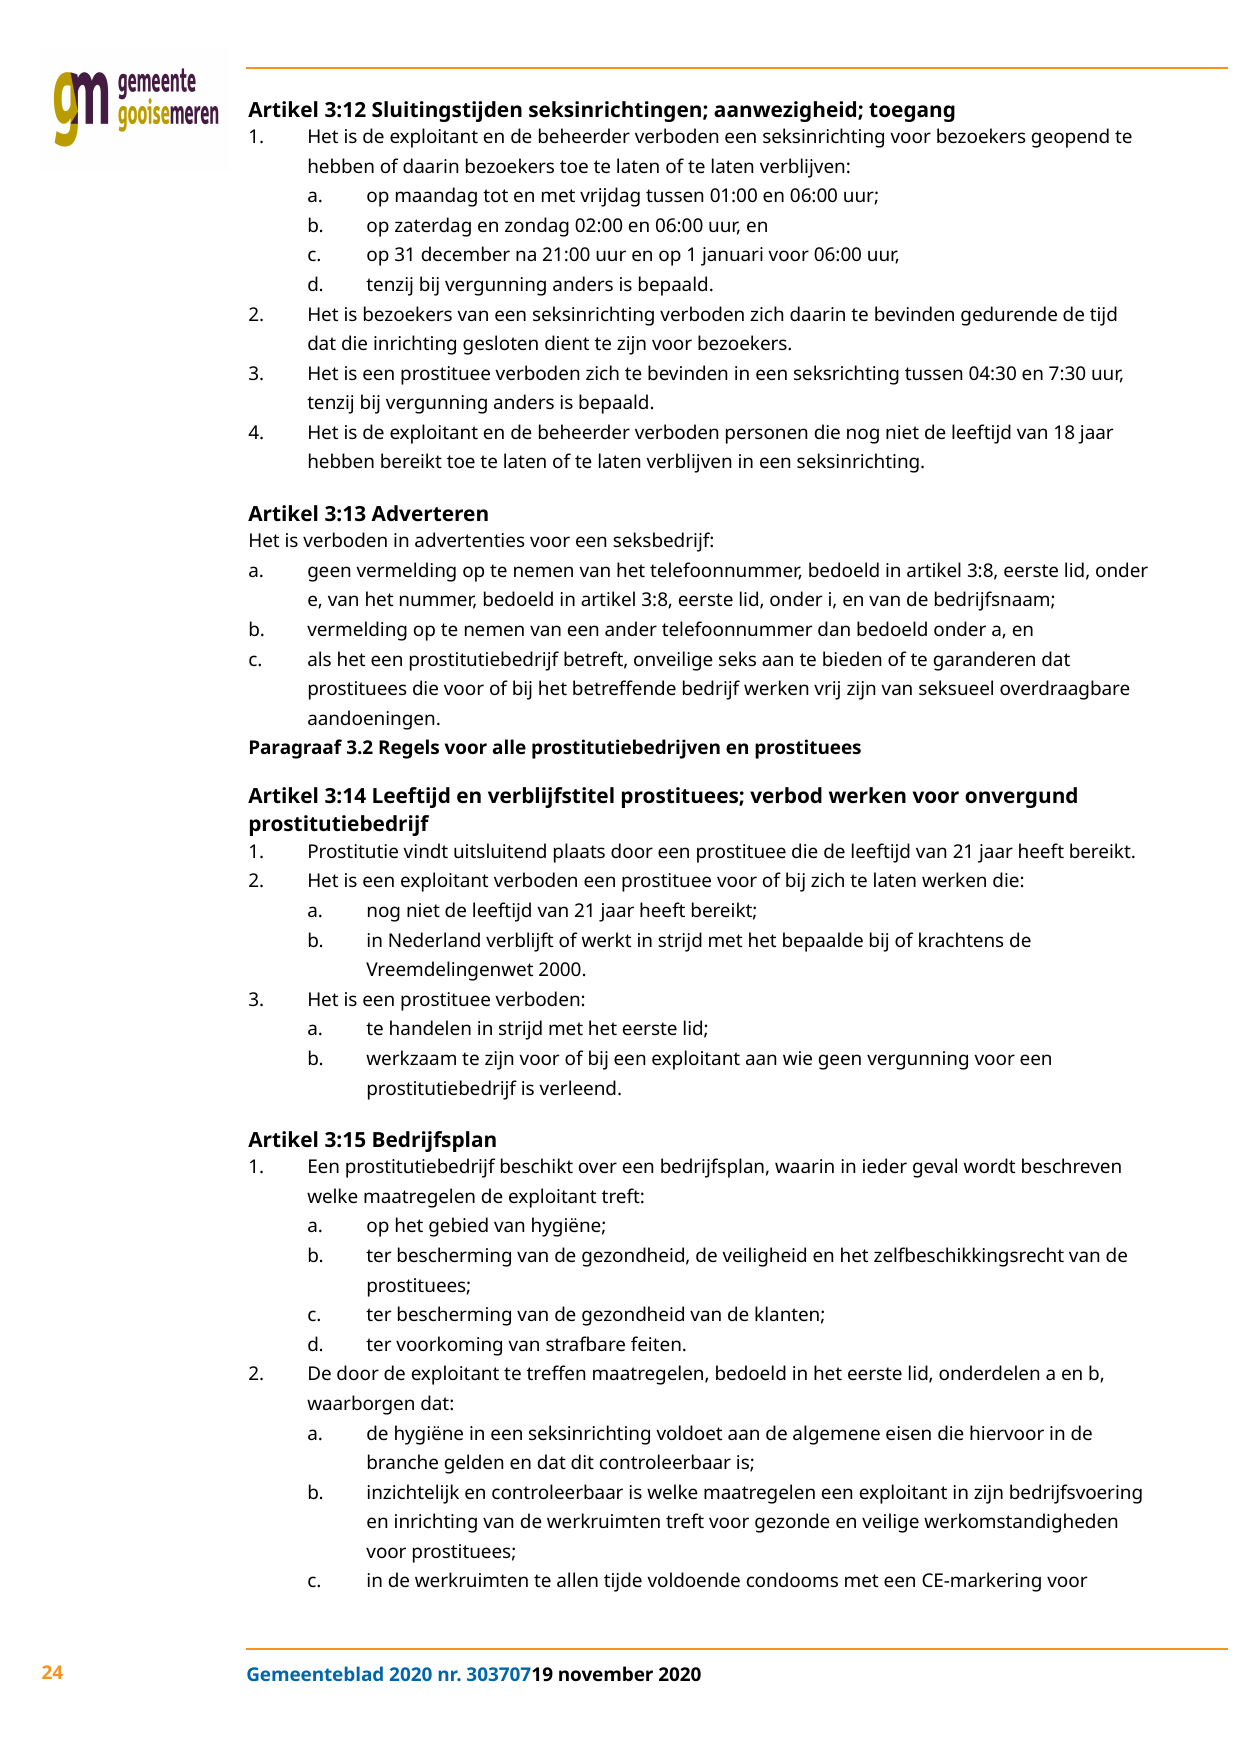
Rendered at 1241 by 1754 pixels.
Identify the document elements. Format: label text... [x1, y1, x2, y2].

list in de werkruimten te allen tijde voldoende condooms met een CE-markering voor [307, 1568, 1152, 1593]
list Prostitutie vindt uitsluitend plaats door een prostituee die de leeftijd van 21 jaar heeft bereikt. [248, 838, 1152, 864]
text Artikel 3:14 Leeftijd en verblijfstitel prostituees; verbod werken voor onvergund prostitutiebedrijf [248, 781, 1152, 838]
list Het is een exploitant verboden een prostituee voor of bij zich te laten werken die: [248, 868, 1152, 893]
list Het is de exploitant en de beheerder verboden personen die nog niet de leeftijd van 18 jaar hebben bereikt toe te laten of te laten verblijven in een seksinrichting. [248, 419, 1152, 474]
list in Nederland verblijft of werkt in strijd met het bepaalde bij of krachtens de Vreemdelingenwet 2000. [307, 927, 1152, 982]
list Een prostitutiebedrijf beschikt over een bedrijfsplan, waarin in ieder geval wordt beschreven welke maatregelen de exploitant treft: [248, 1153, 1152, 1209]
list op zaterdag en zondag 02:00 en 06:00 uur, en [307, 212, 1152, 238]
list op maandag tot en met vrijdag tussen 01:00 en 06:00 uur; [307, 182, 1152, 208]
list de hygiëne in een seksinrichting voldoet aan de algemene eisen die hiervoor in de branche gelden en dat dit controleerbaar is; [307, 1420, 1152, 1475]
list Het is een prostituee verboden: [248, 986, 1152, 1012]
list Het is bezoekers van een seksinrichting verboden zich daarin te bevinden gedurende de tijd dat die inrichting gesloten dient te zijn voor bezoekers. [248, 301, 1152, 356]
list De door de exploitant te treffen maatregelen, bedoeld in het eerste lid, onderdelen a en b, waarborgen dat: [248, 1361, 1152, 1416]
picture [41, 47, 231, 172]
list ter voorkoming van strafbare feiten. [307, 1331, 1152, 1357]
list als het een prostitutiebedrijf betreft, onveilige seks aan te bieden of te garanderen dat prostituees die voor of bij het betreffende bedrijf werken vrij zijn van seksueel overdraagbare aandoeningen. [248, 646, 1152, 731]
text Artikel 3:15 Bedrijfsplan [248, 1125, 1152, 1153]
list ter bescherming van de gezondheid van de klanten; [307, 1301, 1152, 1327]
list Het is de exploitant en de beheerder verboden een seksinrichting voor bezoekers geopend te hebben of daarin bezoekers toe te laten of te laten verblijven: [248, 123, 1152, 178]
list op 31 december na 21:00 uur en op 1 januari voor 06:00 uur, [307, 242, 1152, 267]
list tenzij bij vergunning anders is bepaald. [307, 271, 1152, 297]
text Artikel 3:12 Sluitingstijden seksinrichtingen; aanwezigheid; toegang [248, 95, 1152, 123]
list vermelding op te nemen van een ander telefoonnummer dan bedoeld onder a, en [248, 616, 1152, 642]
list op het gebied van hygiëne; [307, 1213, 1152, 1238]
list ter bescherming van de gezondheid, de veiligheid en het zelfbeschikkingsrecht van de prostituees; [307, 1242, 1152, 1298]
list te handelen in strijd met het eerste lid; [307, 1016, 1152, 1041]
text Artikel 3:13 Adverteren [248, 499, 1152, 527]
text Het is verboden in advertenties voor een seksbedrijf: [248, 527, 1152, 553]
list inzichtelijk en controleerbaar is welke maatregelen een exploitant in zijn bedrijfsvoering en inrichting van de werkruimten treft voor gezonde en veilige werkomstandigheden voor prostituees; [307, 1479, 1152, 1564]
list geen vermelding op te nemen van het telefoonnummer, bedoeld in artikel 3:8, eerste lid, onder e, van het nummer, bedoeld in artikel 3:8, eerste lid, onder i, en van de bedrijfsnaam; [248, 557, 1152, 612]
text Paragraaf 3.2 Regels voor alle prostitutiebedrijven en prostituees [248, 734, 1152, 760]
list Het is een prostituee verboden zich te bevinden in een seksrichting tussen 04:30 en 7:30 uur, tenzij bij vergunning anders is bepaald. [248, 360, 1152, 415]
list werkzaam te zijn voor of bij een exploitant aan wie geen vergunning voor een prostitutiebedrijf is verleend. [307, 1045, 1152, 1100]
list nog niet de leeftijd van 21 jaar heeft bereikt; [307, 897, 1152, 923]
